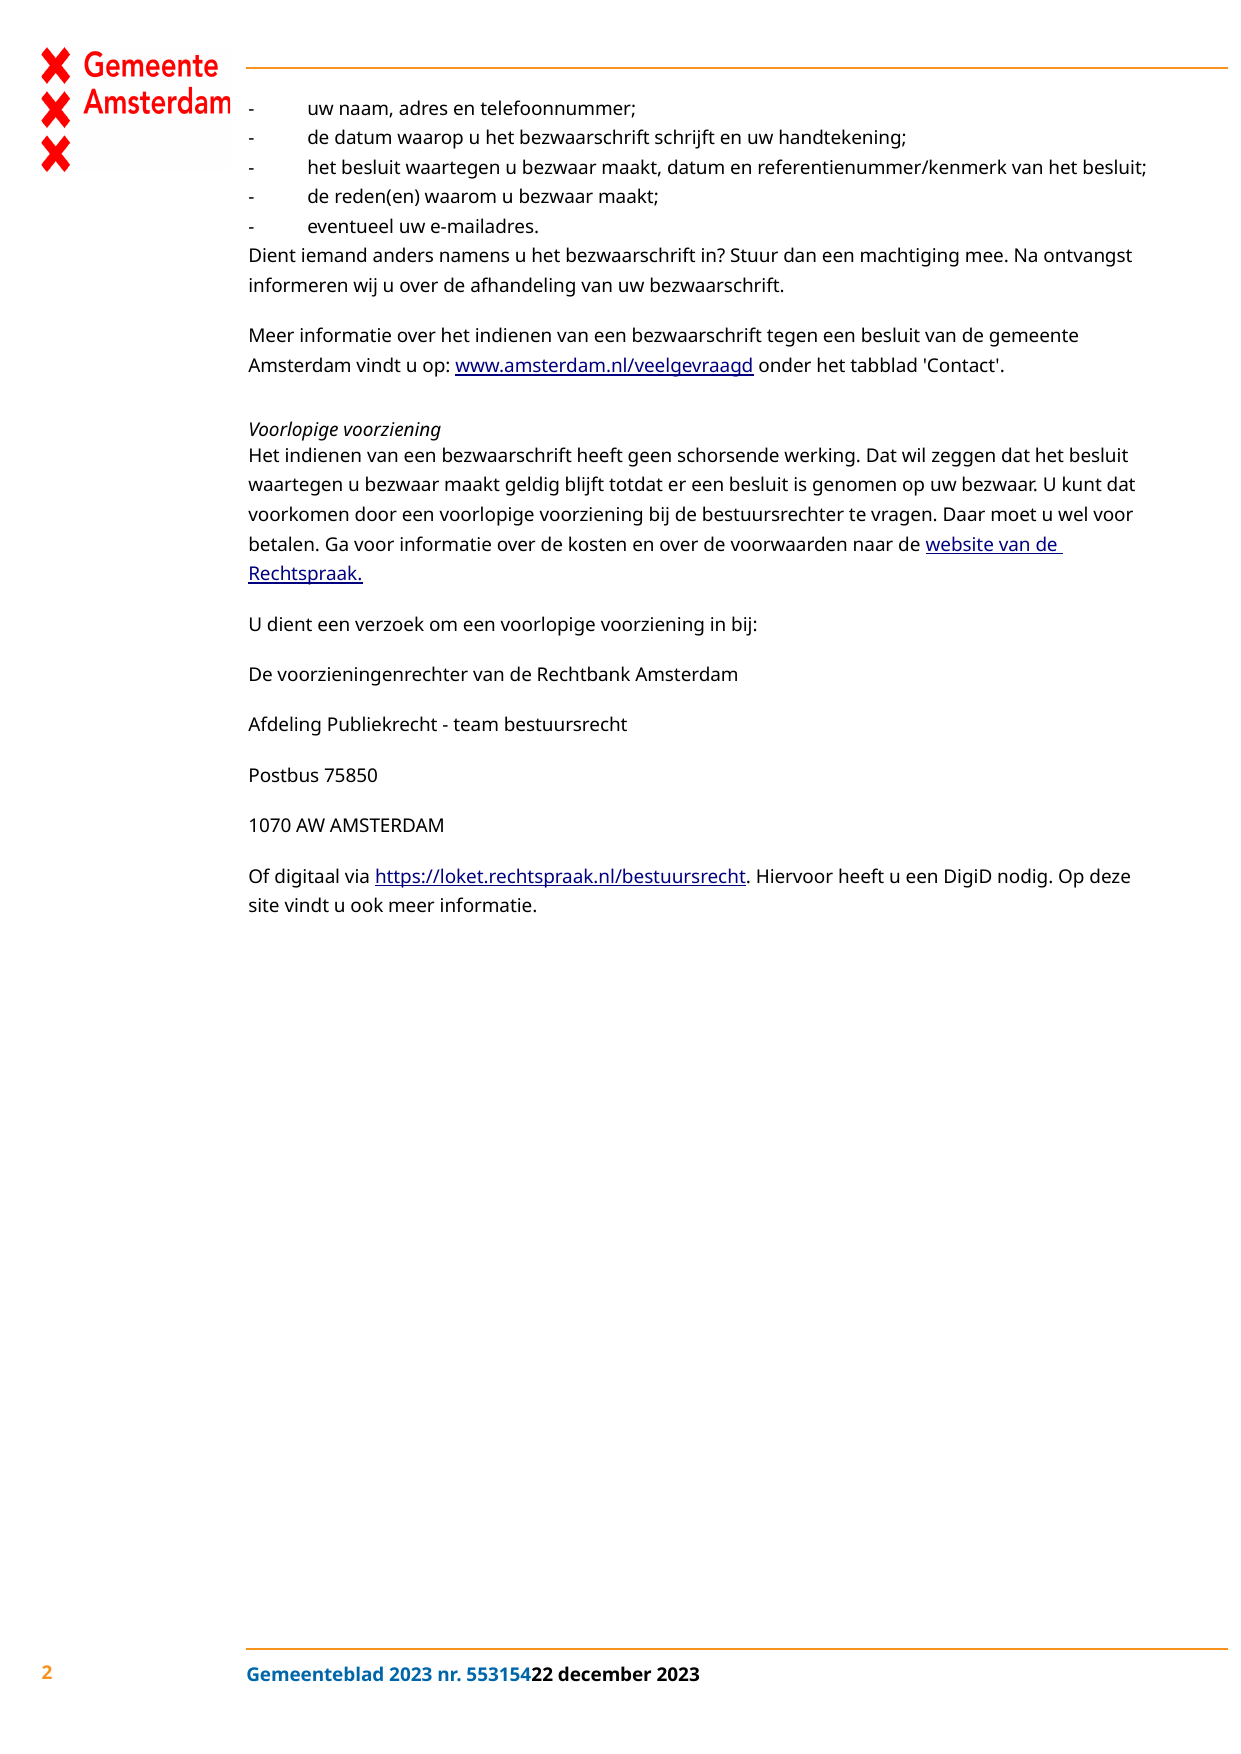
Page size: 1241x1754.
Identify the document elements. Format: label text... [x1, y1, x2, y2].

picture [41, 47, 231, 172]
text Het indienen van een bezwaarschrift heeft geen schorsende werking. Dat wil zeggen dat het besluit waartegen u bezwaar maakt geldig blijft totdat er een besluit is genomen op uw bezwaar. U kunt dat voorkomen door een voorlopige voorziening bij de bestuursrechter te vragen. Daar moet u wel voor betalen. Ga voor informatie over de kosten en over de voorwaarden naar de website van de Rechtspraak. [248, 442, 1152, 586]
text U dient een verzoek om een voorlopige voorziening in bij: [248, 611, 1152, 636]
text Dient iemand anders namens u het bezwaarschrift in? Stuur dan een machtiging mee. Na ontvangst informeren wij u over de afhandeling van uw bezwaarschrift. [248, 243, 1152, 298]
list uw naam, adres en telefoonnummer; [248, 95, 1152, 121]
list eventueel uw e-mailadres. [248, 213, 1152, 239]
list het besluit waartegen u bezwaar maakt, datum en referentienummer/kenmerk van het besluit; [248, 154, 1152, 180]
text Meer informatie over het indienen van een bezwaarschrift tegen een besluit van de gemeente Amsterdam vindt u op: www.amsterdam.nl/veelgevraagd onder het tabblad 'Contact'. [248, 323, 1152, 378]
text Of digitaal via https://loket.rechtspraak.nl/bestuursrecht. Hiervoor heeft u een DigiD nodig. Op deze site vindt u ook meer informatie. [248, 863, 1152, 918]
text De voorzieningenrechter van de Rechtbank Amsterdam [248, 661, 1152, 687]
text 1070 AW AMSTERDAM [248, 812, 1152, 838]
text Voorlopige voorziening [248, 416, 1152, 442]
text Postbus 75850 [248, 762, 1152, 788]
text Afdeling Publiekrecht - team bestuursrecht [248, 712, 1152, 737]
list de reden(en) waarom u bezwaar maakt; [248, 183, 1152, 209]
list de datum waarop u het bezwaarschrift schrijft en uw handtekening; [248, 124, 1152, 150]
